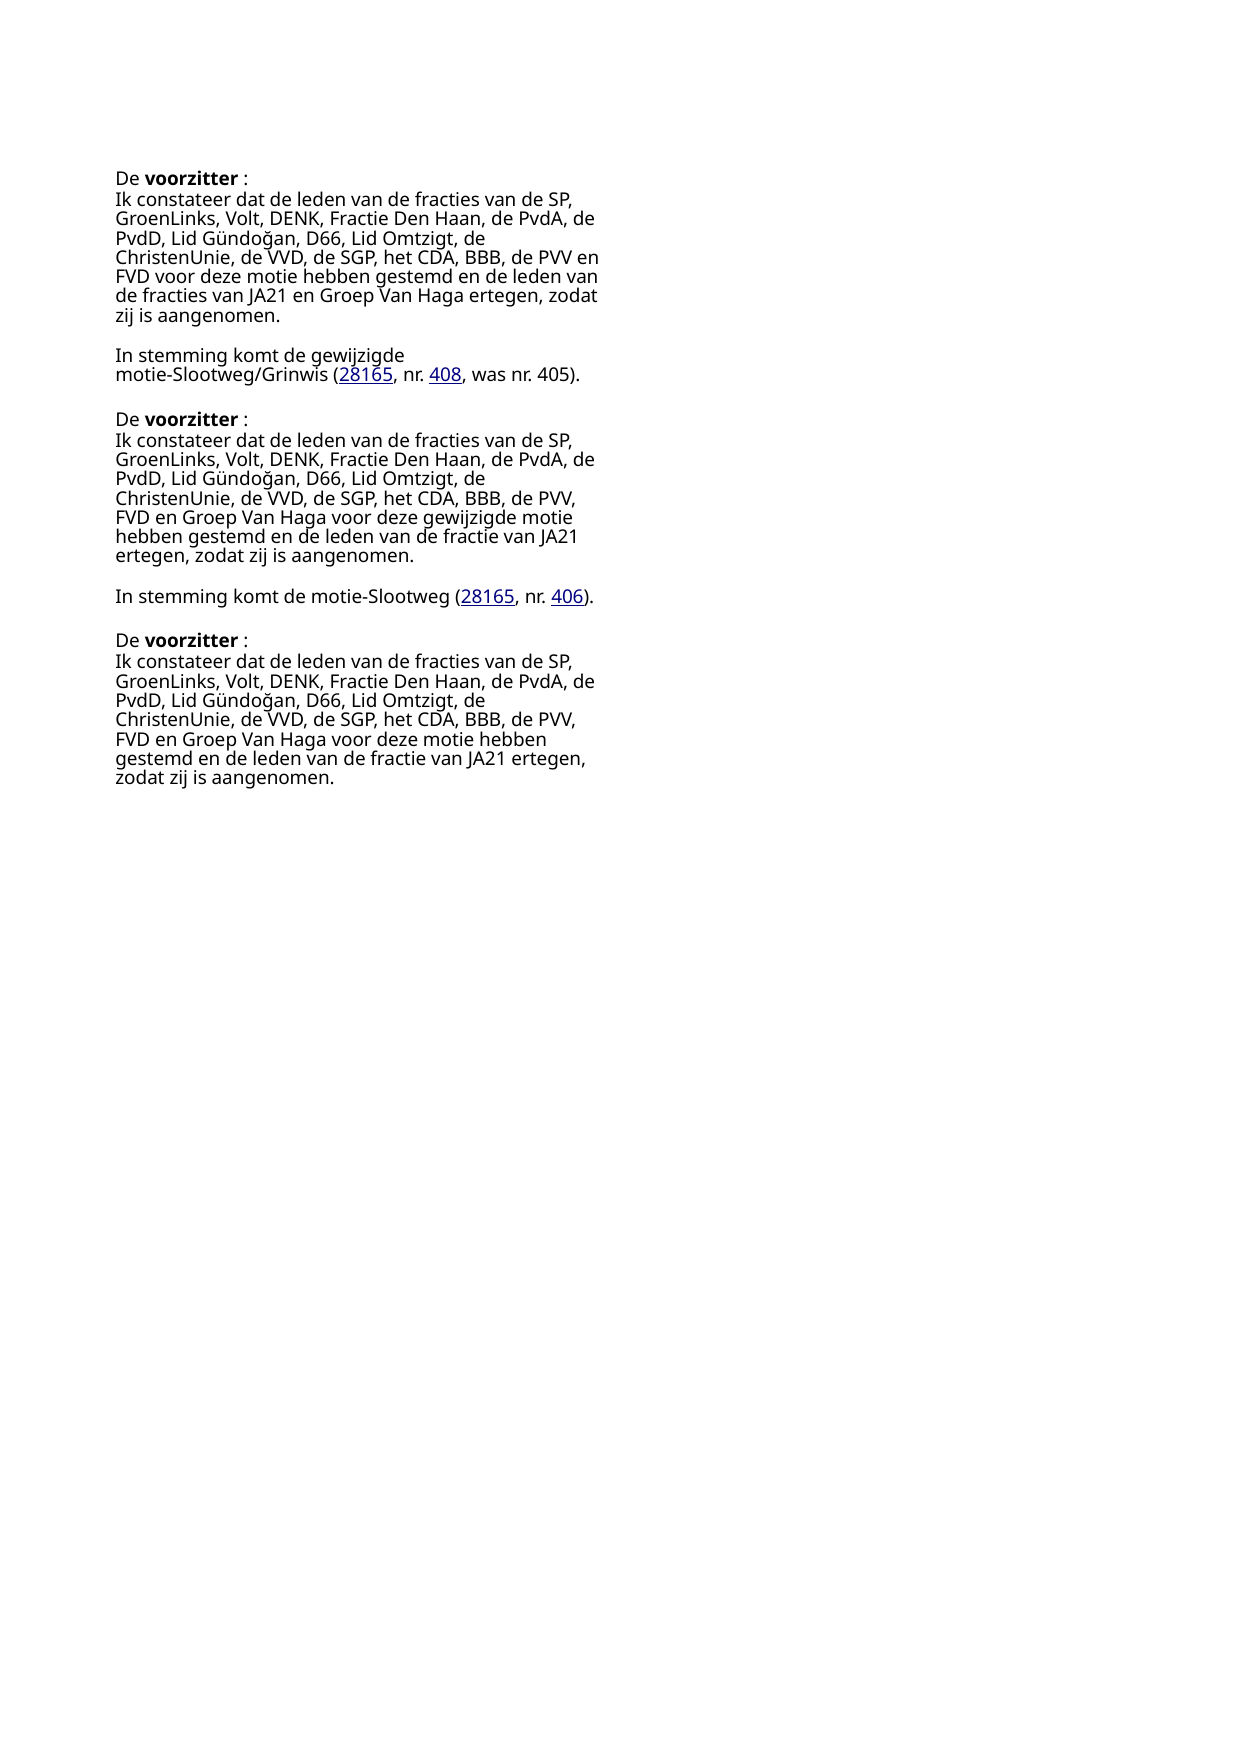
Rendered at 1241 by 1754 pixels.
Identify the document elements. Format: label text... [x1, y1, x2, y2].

text De voorzitter : [115, 406, 605, 432]
text Ik constateer dat de leden van de fracties van de SP, GroenLinks, Volt, DENK, Fractie Den Haan, de PvdA, de PvdD, Lid Gündoğan, D66, Lid Omtzigt, de ChristenUnie, de VVD, de SGP, het CDA, BBB, de PVV, FVD en Groep Van Haga voor deze motie hebben gestemd en de leden van de fractie van JA21 ertegen, zodat zij is aangenomen. [115, 653, 605, 788]
text In stemming komt de gewijzigde motie-Slootweg/Grinwis (28165, nr. 408, was nr. 405). [115, 347, 605, 385]
text Ik constateer dat de leden van de fracties van de SP, GroenLinks, Volt, DENK, Fractie Den Haan, de PvdA, de PvdD, Lid Gündoğan, D66, Lid Omtzigt, de ChristenUnie, de VVD, de SGP, het CDA, BBB, de PVV, FVD en Groep Van Haga voor deze gewijzigde motie hebben gestemd en de leden van de fractie van JA21 ertegen, zodat zij is aangenomen. [115, 432, 605, 567]
text De voorzitter : [115, 628, 605, 653]
text Ik constateer dat de leden van de fracties van de SP, GroenLinks, Volt, DENK, Fractie Den Haan, de PvdA, de PvdD, Lid Gündoğan, D66, Lid Omtzigt, de ChristenUnie, de VVD, de SGP, het CDA, BBB, de PVV en FVD voor deze motie hebben gestemd en de leden van de fracties van JA21 en Groep Van Haga ertegen, zodat zij is aangenomen. [115, 191, 605, 326]
text De voorzitter : [115, 165, 605, 191]
text In stemming komt de motie-Slootweg (28165, nr. 406). [115, 588, 605, 607]
